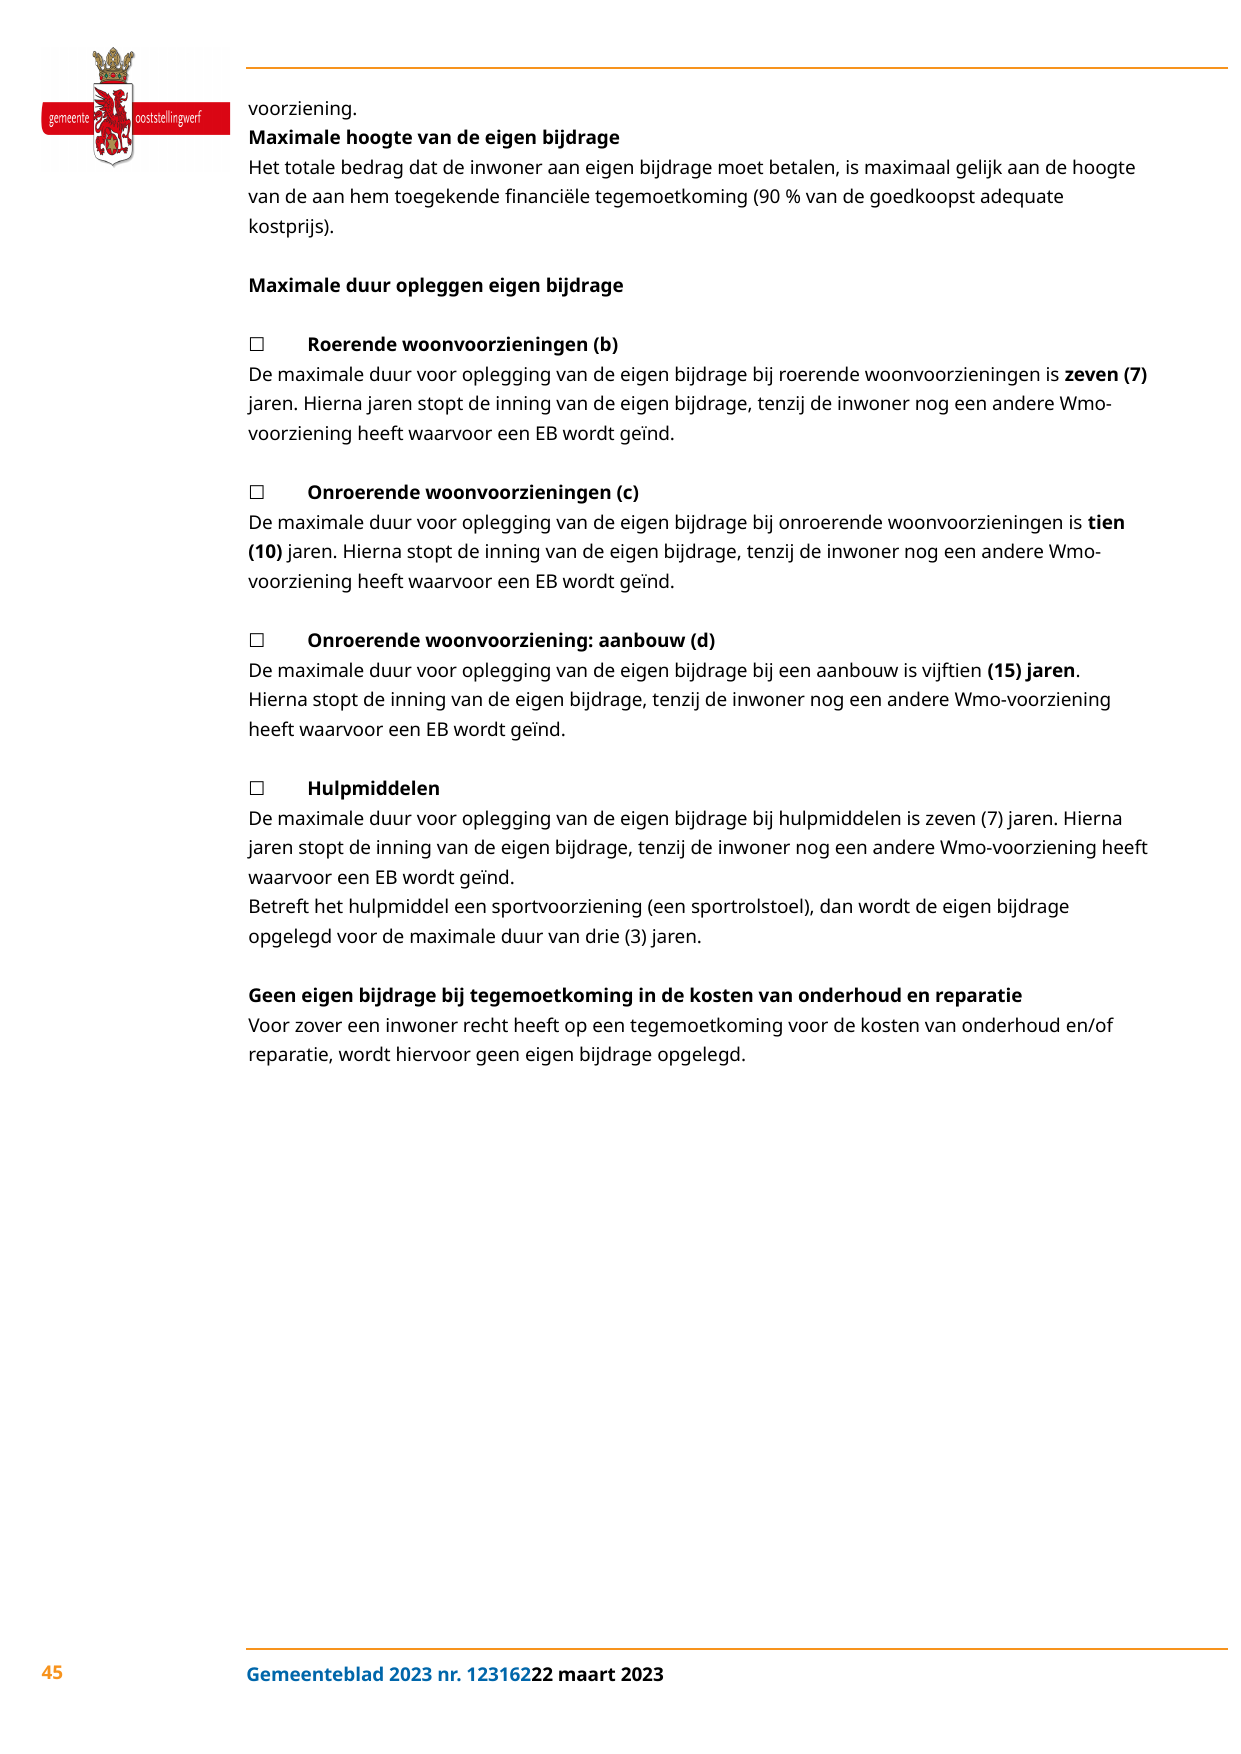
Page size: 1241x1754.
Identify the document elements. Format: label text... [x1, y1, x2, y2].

list Roerende woonvoorzieningen (b) [248, 331, 1152, 357]
text Het totale bedrag dat de inwoner aan eigen bijdrage moet betalen, is maximaal gelijk aan de hoogte van de aan hem toegekende financiële tegemoetkoming (90 % van de goedkoopst adequate kostprijs). [248, 154, 1152, 239]
list Hulpmiddelen [248, 775, 1152, 801]
list Onroerende woonvoorzieningen (c) [248, 479, 1152, 505]
text De maximale duur voor oplegging van de eigen bijdrage bij roerende woonvoorzieningen is zeven (7) jaren. Hierna jaren stopt de inning van de eigen bijdrage, tenzij de inwoner nog een andere Wmo-voorziening heeft waarvoor een EB wordt geïnd. [248, 361, 1152, 446]
text Voor zover een inwoner recht heeft op een tegemoetkoming voor de kosten van onderhoud en/of reparatie, wordt hiervoor geen eigen bijdrage opgelegd. [248, 1012, 1152, 1067]
text De maximale duur voor oplegging van de eigen bijdrage bij een aanbouw is vijftien (15) jaren. [248, 657, 1152, 683]
picture [41, 47, 231, 172]
text De maximale duur voor oplegging van de eigen bijdrage bij onroerende woonvoorzieningen is tien (10) jaren. Hierna stopt de inning van de eigen bijdrage, tenzij de inwoner nog een andere Wmo-voorziening heeft waarvoor een EB wordt geïnd. [248, 509, 1152, 594]
text De maximale duur voor oplegging van de eigen bijdrage bij hulpmiddelen is zeven (7) jaren. Hierna jaren stopt de inning van de eigen bijdrage, tenzij de inwoner nog een andere Wmo-voorziening heeft waarvoor een EB wordt geïnd. [248, 805, 1152, 890]
list Onroerende woonvoorziening: aanbouw (d) [248, 627, 1152, 653]
text Geen eigen bijdrage bij tegemoetkoming in de kosten van onderhoud en reparatie [248, 982, 1152, 1008]
text Maximale hoogte van de eigen bijdrage [248, 124, 1152, 150]
text Maximale duur opleggen eigen bijdrage [248, 272, 1152, 298]
text voorziening. [248, 95, 1152, 121]
text Betreft het hulpmiddel een sportvoorziening (een sportrolstoel), dan wordt de eigen bijdrage opgelegd voor de maximale duur van drie (3) jaren. [248, 893, 1152, 949]
text Hierna stopt de inning van de eigen bijdrage, tenzij de inwoner nog een andere Wmo-voorziening heeft waarvoor een EB wordt geïnd. [248, 686, 1152, 742]
